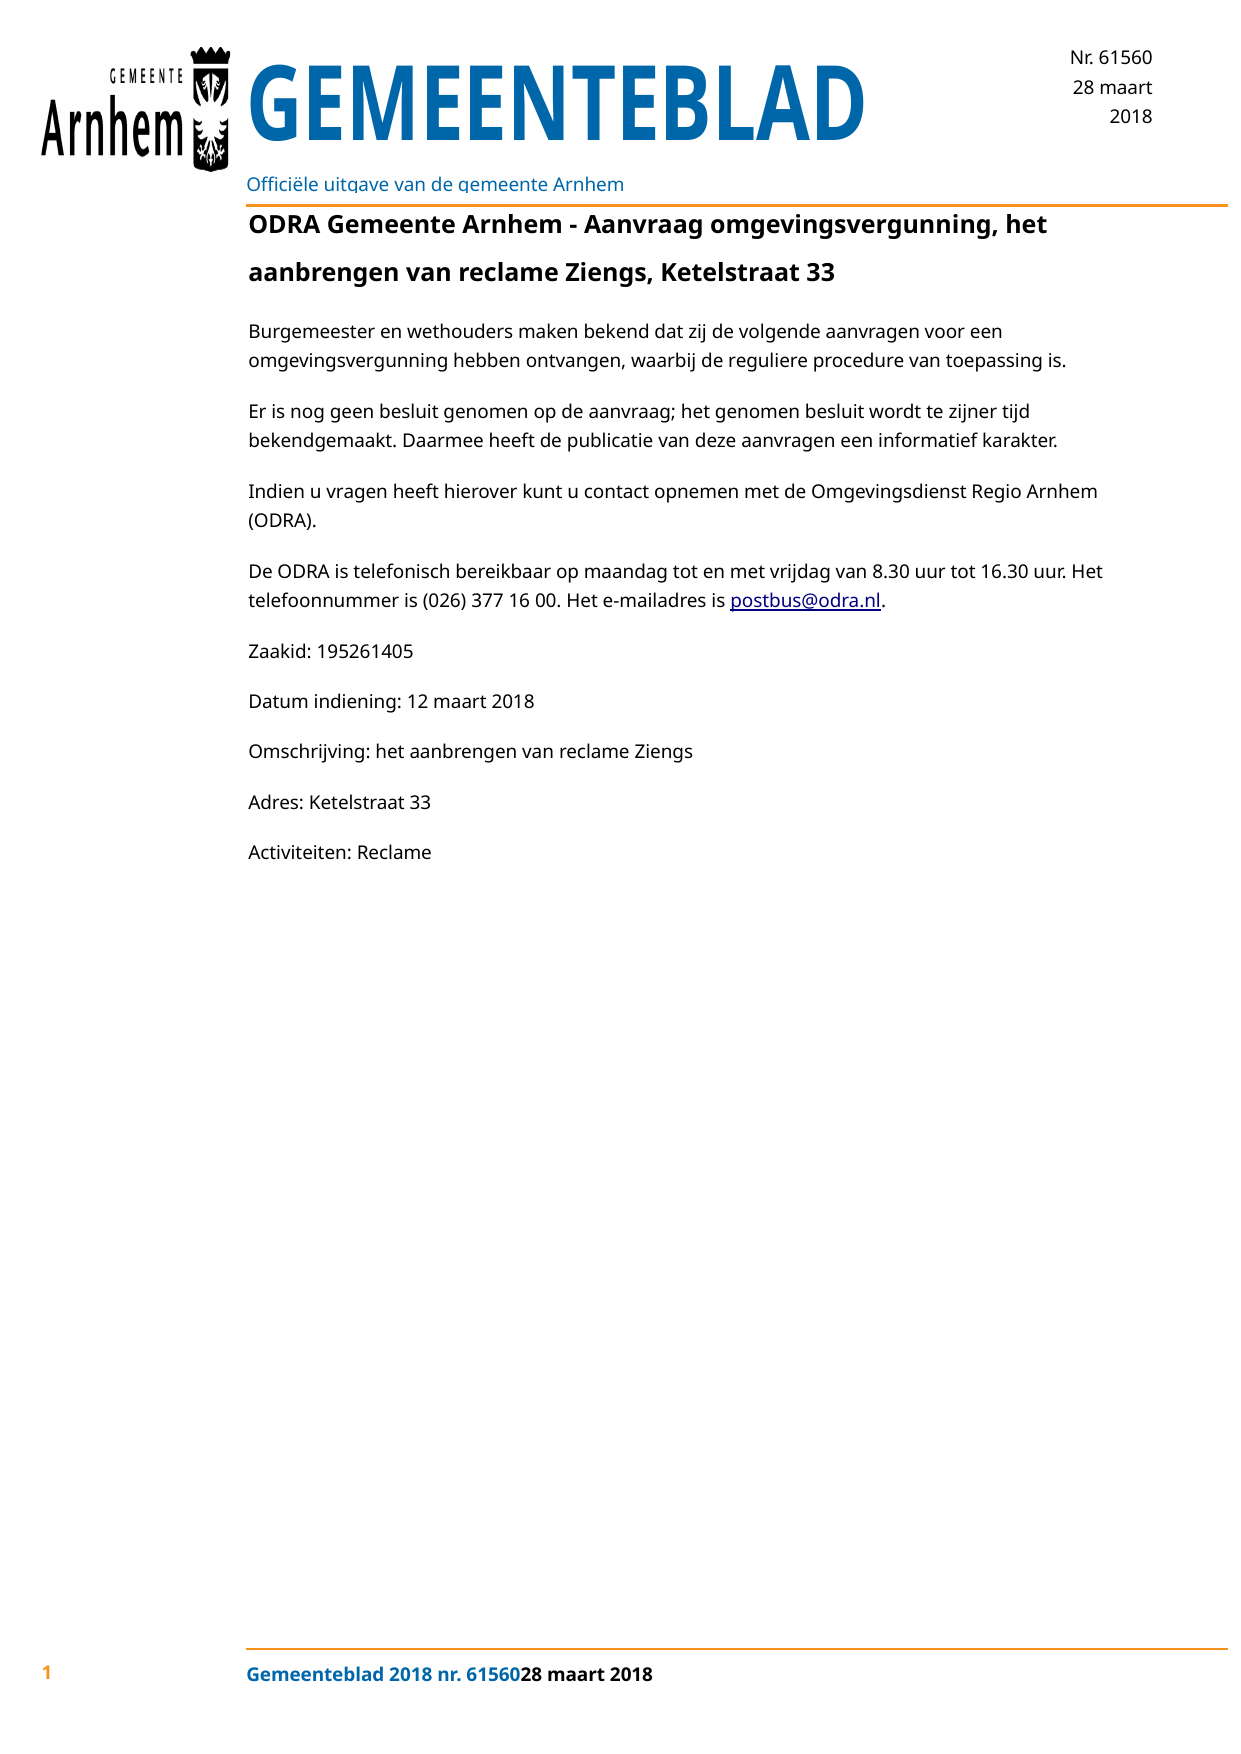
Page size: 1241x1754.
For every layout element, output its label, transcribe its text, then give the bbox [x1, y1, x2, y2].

text Indien u vragen heeft hierover kunt u contact opnemen met de Omgevingsdienst Regio Arnhem (ODRA). [248, 478, 1152, 533]
text Activiteiten: Reclame [248, 839, 1152, 865]
text Omschrijving: het aanbrengen van reclame Ziengs [248, 739, 1152, 764]
picture [41, 47, 231, 172]
text De ODRA is telefonisch bereikbaar op maandag tot en met vrijdag van 8.30 uur tot 16.30 uur. Het telefoonnummer is (026) 377 16 00. Het e-mailadres is postbus@odra.nl. [248, 558, 1152, 613]
text Er is nog geen besluit genomen op de aanvraag; het genomen besluit wordt te zijner tijd bekendgemaakt. Daarmee heeft de publicatie van deze aanvragen een informatief karakter. [248, 398, 1152, 453]
text Adres: Ketelstraat 33 [248, 789, 1152, 815]
text ODRA Gemeente Arnhem - Aanvraag omgevingsvergunning, het aanbrengen van reclame Ziengs, Ketelstraat 33 [248, 207, 1152, 288]
text Zaakid: 195261405 [248, 638, 1152, 664]
text Burgemeester en wethouders maken bekend dat zij de volgende aanvragen voor een omgevingsvergunning hebben ontvangen, waarbij de reguliere procedure van toepassing is. [248, 318, 1152, 373]
text Datum indiening: 12 maart 2018 [248, 688, 1152, 714]
